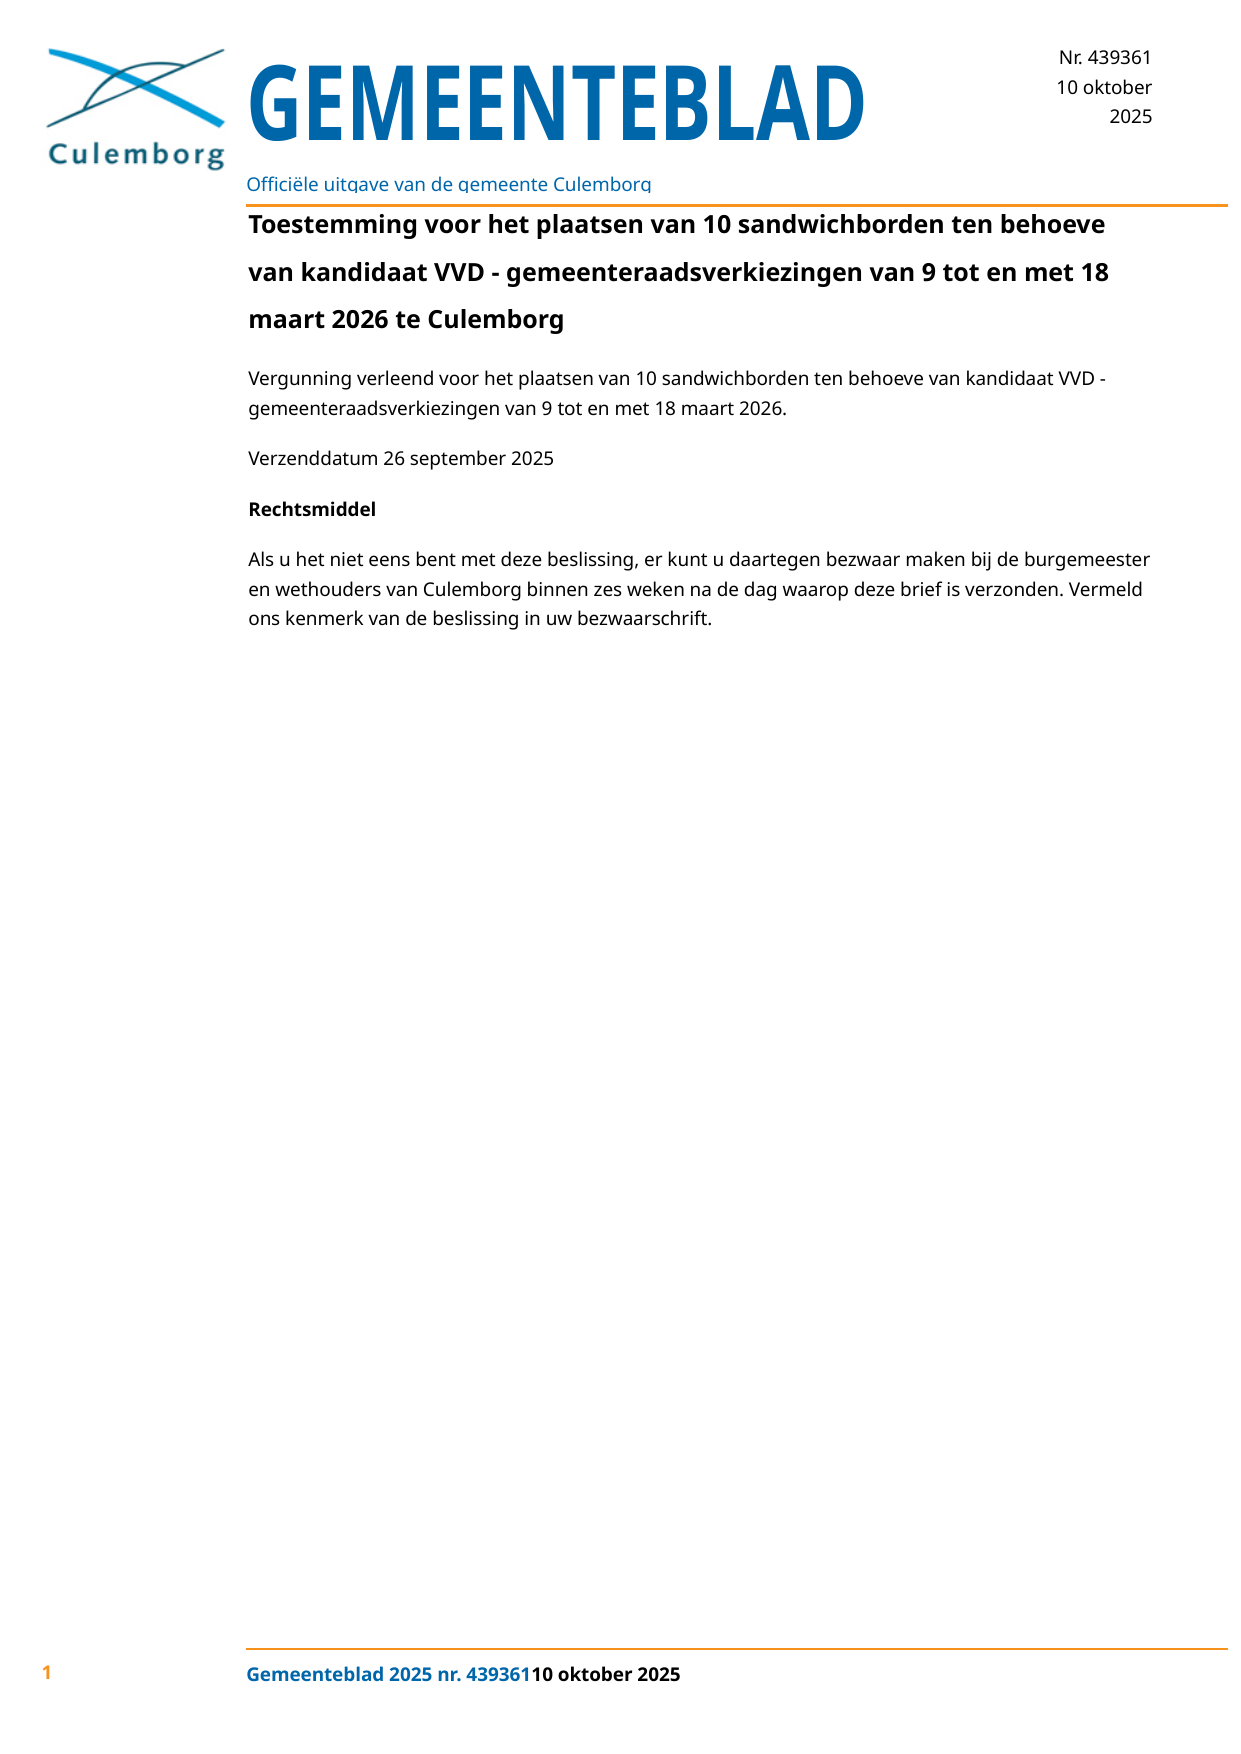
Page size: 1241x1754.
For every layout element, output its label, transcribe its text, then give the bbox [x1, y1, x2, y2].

text Verzenddatum 26 september 2025 [248, 446, 1152, 471]
text Als u het niet eens bent met deze beslissing, er kunt u daartegen bezwaar maken bij de burgemeester en wethouders van Culemborg binnen zes weken na de dag waarop deze brief is verzonden. Vermeld ons kenmerk van de beslissing in uw bezwaarschrift. [248, 546, 1152, 631]
text Rechtsmiddel [248, 496, 1152, 522]
text Toestemming voor het plaatsen van 10 sandwichborden ten behoeve van kandidaat VVD - gemeenteraadsverkiezingen van 9 tot en met 18 maart 2026 te Culemborg [248, 207, 1152, 336]
text Vergunning verleend voor het plaatsen van 10 sandwichborden ten behoeve van kandidaat VVD - gemeenteraadsverkiezingen van 9 tot en met 18 maart 2026. [248, 366, 1152, 421]
picture [41, 47, 231, 172]
